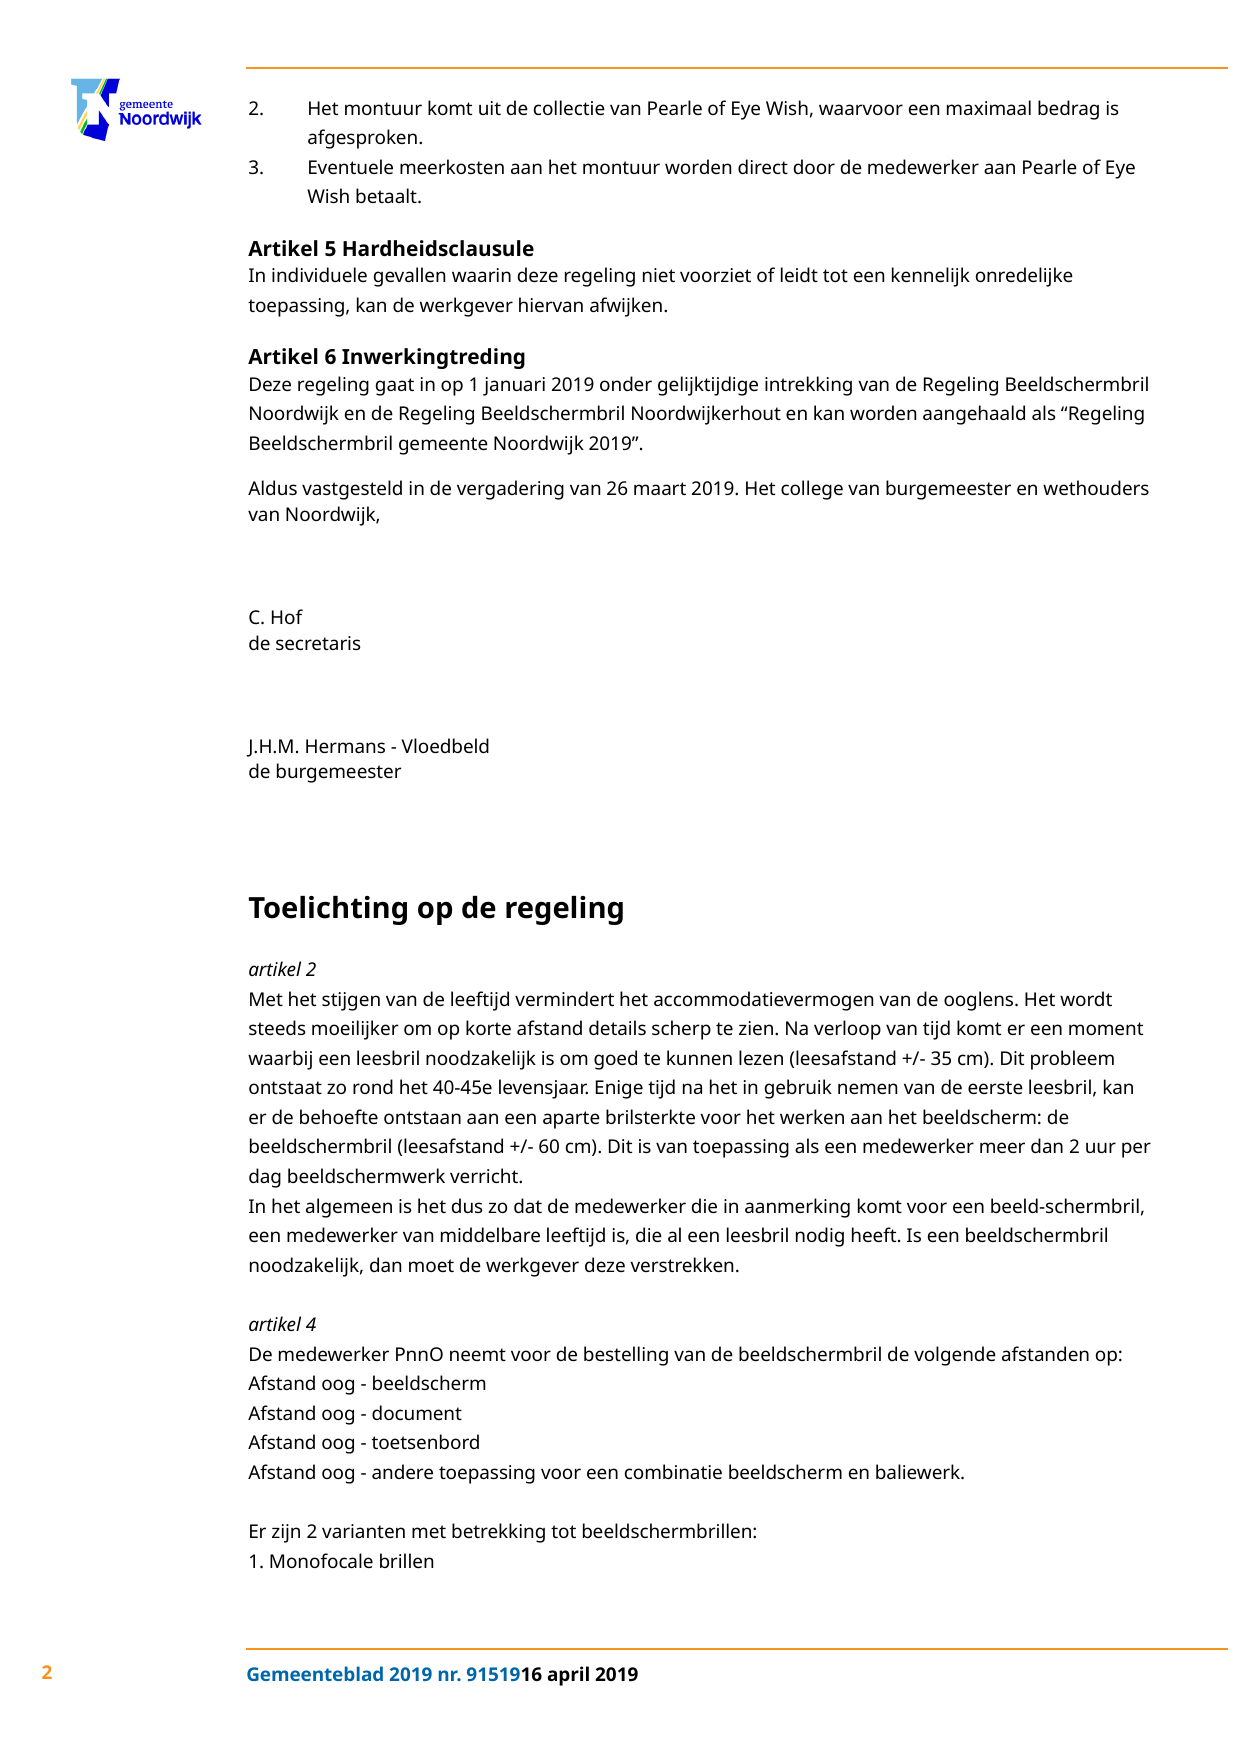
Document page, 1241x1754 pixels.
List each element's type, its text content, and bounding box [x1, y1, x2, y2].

text Afstand oog - toetsenbord [248, 1429, 1152, 1455]
text Afstand oog - document [248, 1400, 1152, 1426]
text In individuele gevallen waarin deze regeling niet voorziet of leidt tot een kennelijk onredelijke toepassing, kan de werkgever hiervan afwijken. [248, 262, 1152, 318]
text Afstand oog - andere toepassing voor een combinatie beeldscherm en baliewerk. [248, 1459, 1152, 1485]
text J.H.M. Hermans - Vloedbeld [248, 733, 1152, 759]
text Er zijn 2 varianten met betrekking tot beeldschermbrillen: [248, 1518, 1152, 1544]
text artikel 4 [248, 1311, 1152, 1337]
text Deze regeling gaat in op 1 januari 2019 onder gelijktijdige intrekking van de Regeling Beeldschermbril Noordwijk en de Regeling Beeldschermbril Noordwijkerhout en kan worden aangehaald als “Regeling Beeldschermbril gemeente Noordwijk 2019”. [248, 371, 1152, 456]
list Het montuur komt uit de collectie van Pearle of Eye Wish, waarvoor een maximaal bedrag is afgesproken. [248, 95, 1152, 150]
text de burgemeester [248, 759, 1152, 784]
text de secretaris [248, 630, 1152, 656]
text Met het stijgen van de leeftijd vermindert het accommodatievermogen van de ooglens. Het wordt steeds moeilijker om op korte afstand details scherp te zien. Na verloop van tijd komt er een moment waarbij een leesbril noodzakelijk is om goed te kunnen lezen (leesafstand +/- 35 cm). Dit probleem ontstaat zo rond het 40-45e levensjaar. Enige tijd na het in gebruik nemen van de eerste leesbril, kan er de behoefte ontstaan aan een aparte brilsterkte voor het werken aan het beeldscherm: de beeldschermbril (leesafstand +/- 60 cm). Dit is van toepassing als een medewerker meer dan 2 uur per dag beeldschermwerk verricht. [248, 986, 1152, 1189]
text Afstand oog - beeldscherm [248, 1370, 1152, 1396]
text Aldus vastgesteld in de vergadering van 26 maart 2019. Het college van burgemeester en wethouders van Noordwijk, [248, 476, 1152, 527]
text 1. Monofocale brillen [248, 1548, 1152, 1573]
text Artikel 6 Inwerkingtreding [248, 342, 1152, 371]
text artikel 2 [248, 956, 1152, 982]
list Eventuele meerkosten aan het montuur worden direct door de medewerker aan Pearle of Eye Wish betaalt. [248, 154, 1152, 209]
text C. Hof [248, 604, 1152, 630]
text Toelichting op de regeling [248, 887, 1152, 927]
text Artikel 5 Hardheidsclausule [248, 234, 1152, 262]
picture [41, 47, 231, 172]
text In het algemeen is het dus zo dat de medewerker die in aanmerking komt voor een beeld-schermbril, een medewerker van middelbare leeftijd is, die al een leesbril nodig heeft. Is een beeldschermbril noodzakelijk, dan moet de werkgever deze verstrekken. [248, 1193, 1152, 1278]
text De medewerker PnnO neemt voor de bestelling van de beeldschermbril de volgende afstanden op: [248, 1341, 1152, 1366]
